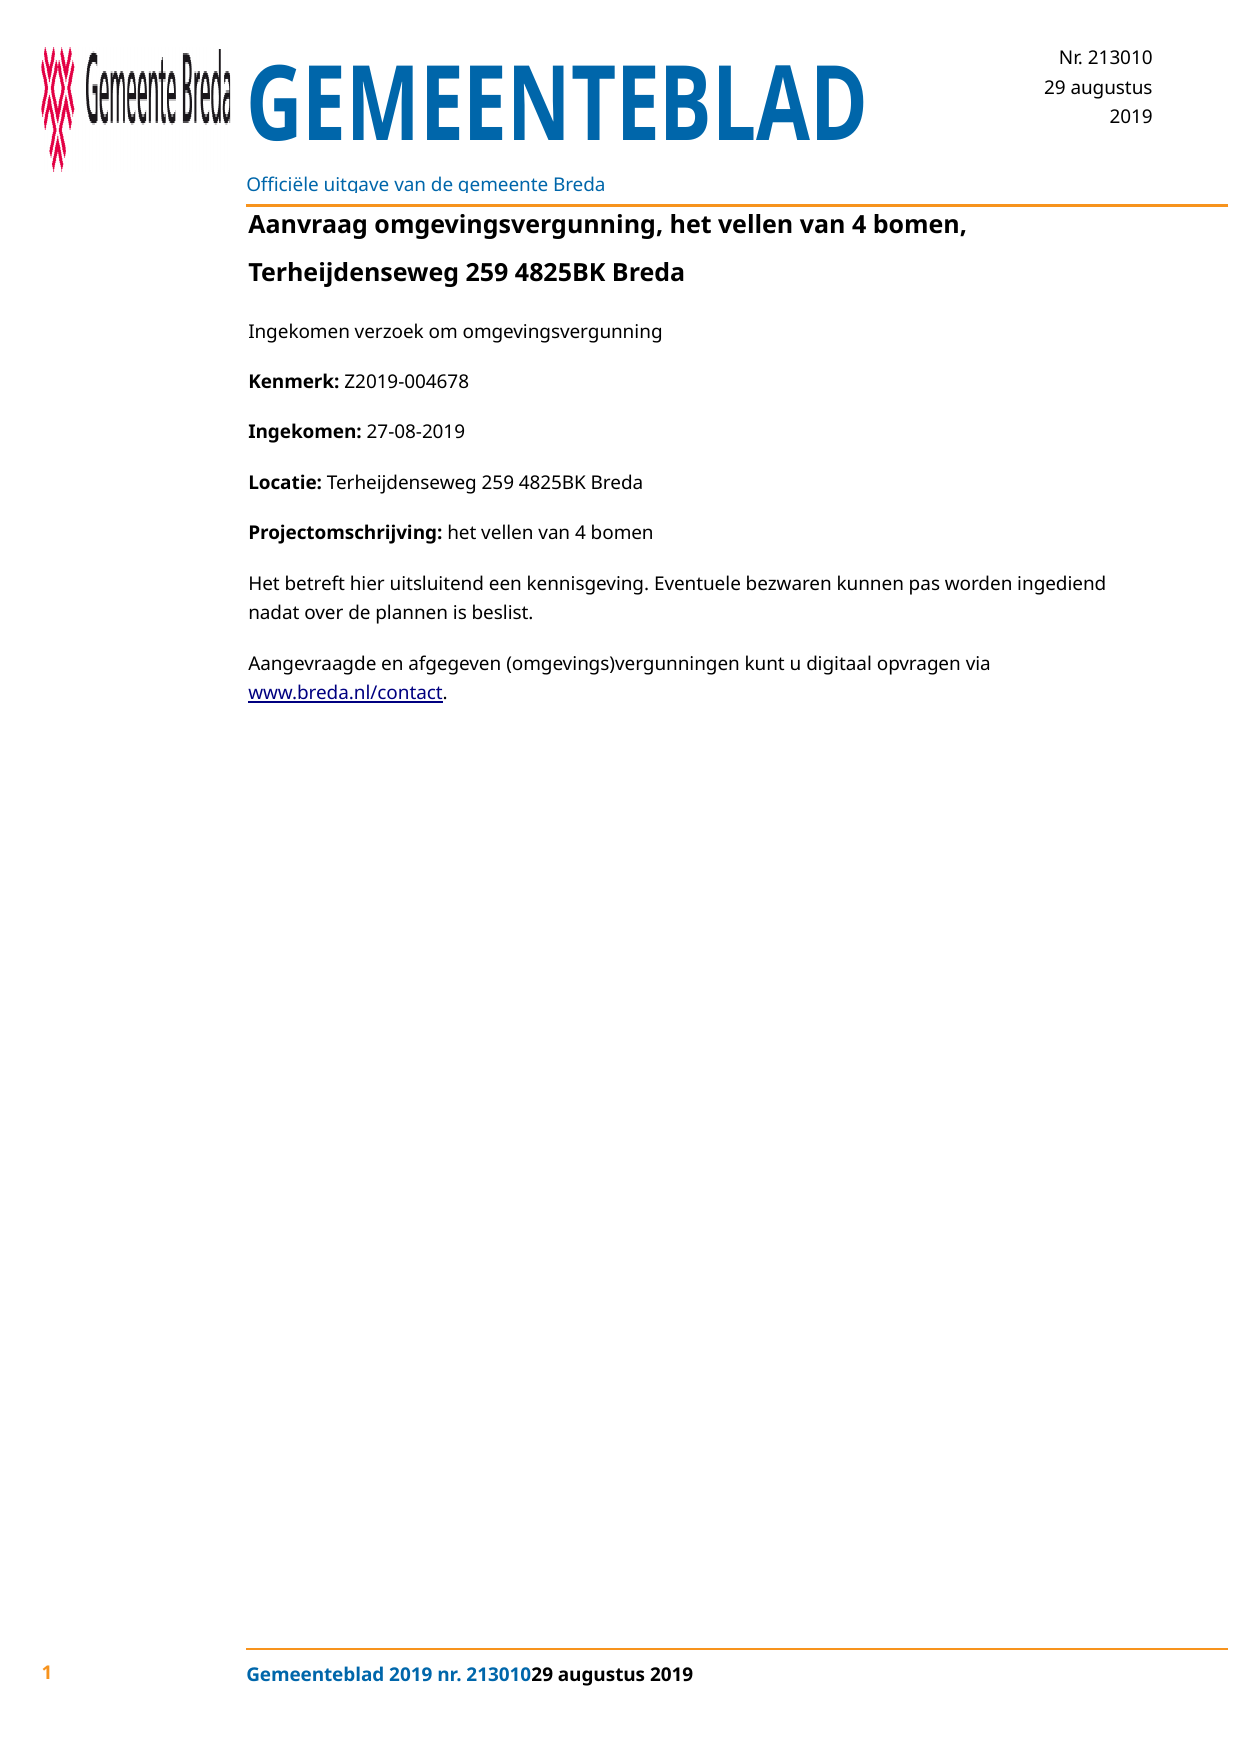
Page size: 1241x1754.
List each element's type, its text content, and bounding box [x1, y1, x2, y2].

text Projectomschrijving: het vellen van 4 bomen [248, 519, 1152, 545]
text Kenmerk: Z2019-004678 [248, 368, 1152, 394]
picture [41, 47, 231, 172]
text Aanvraag omgevingsvergunning, het vellen van 4 bomen, Terheijdenseweg 259 4825BK Breda [248, 207, 1152, 288]
text Het betreft hier uitsluitend een kennisgeving. Eventuele bezwaren kunnen pas worden ingediend nadat over de plannen is beslist. [248, 570, 1152, 625]
text Ingekomen: 27-08-2019 [248, 419, 1152, 444]
text Locatie: Terheijdenseweg 259 4825BK Breda [248, 469, 1152, 495]
text Aangevraagde en afgegeven (omgevings)vergunningen kunt u digitaal opvragen via www.breda.nl/contact. [248, 650, 1152, 705]
text Ingekomen verzoek om omgevingsvergunning [248, 318, 1152, 344]
